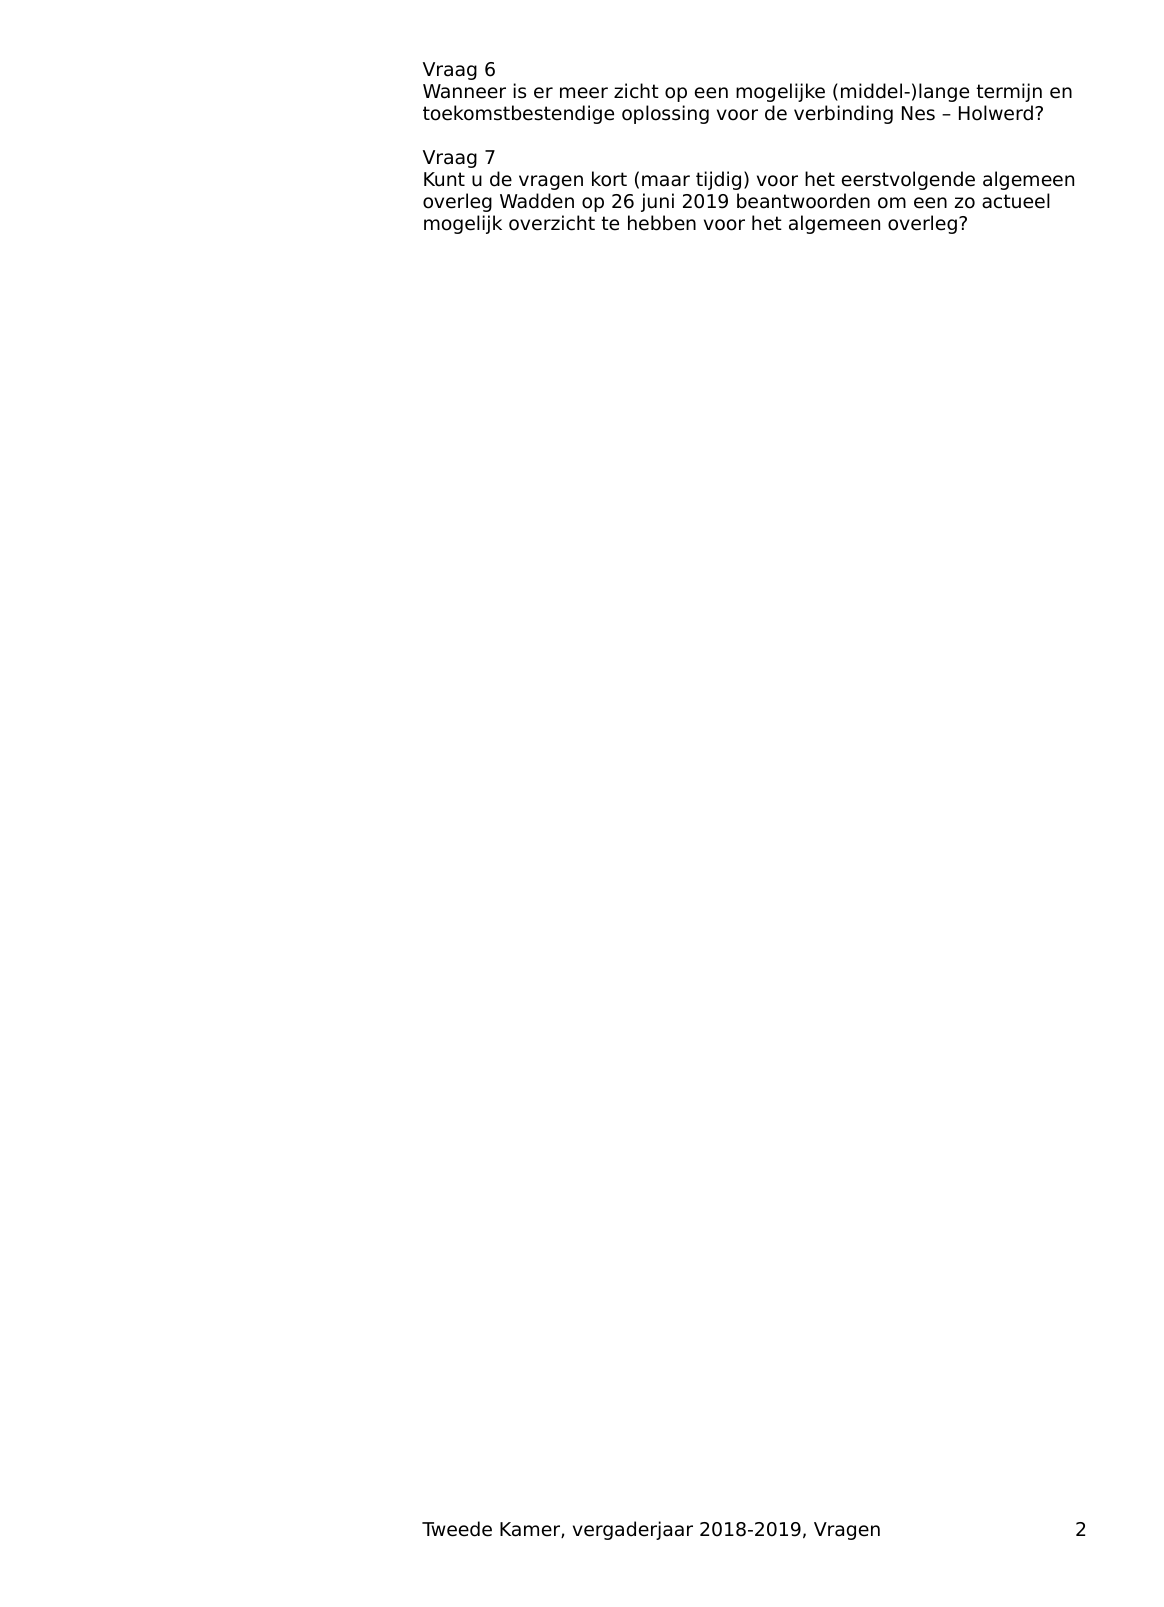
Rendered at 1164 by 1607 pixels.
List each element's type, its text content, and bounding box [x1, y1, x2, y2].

text Kunt u de vragen kort (maar tijdig) voor het eerstvolgende algemeen overleg Wadden op 26 juni 2019 beantwoorden om een zo actueel mogelijk overzicht te hebben voor het algemeen overleg? [422, 169, 1087, 235]
text Vraag 7 [422, 147, 1087, 169]
text Wanneer is er meer zicht op een mogelijke (middel-)lange termijn en toekomstbestendige oplossing voor de verbinding Nes – Holwerd? [422, 81, 1087, 125]
text Vraag 6 [422, 59, 1087, 81]
